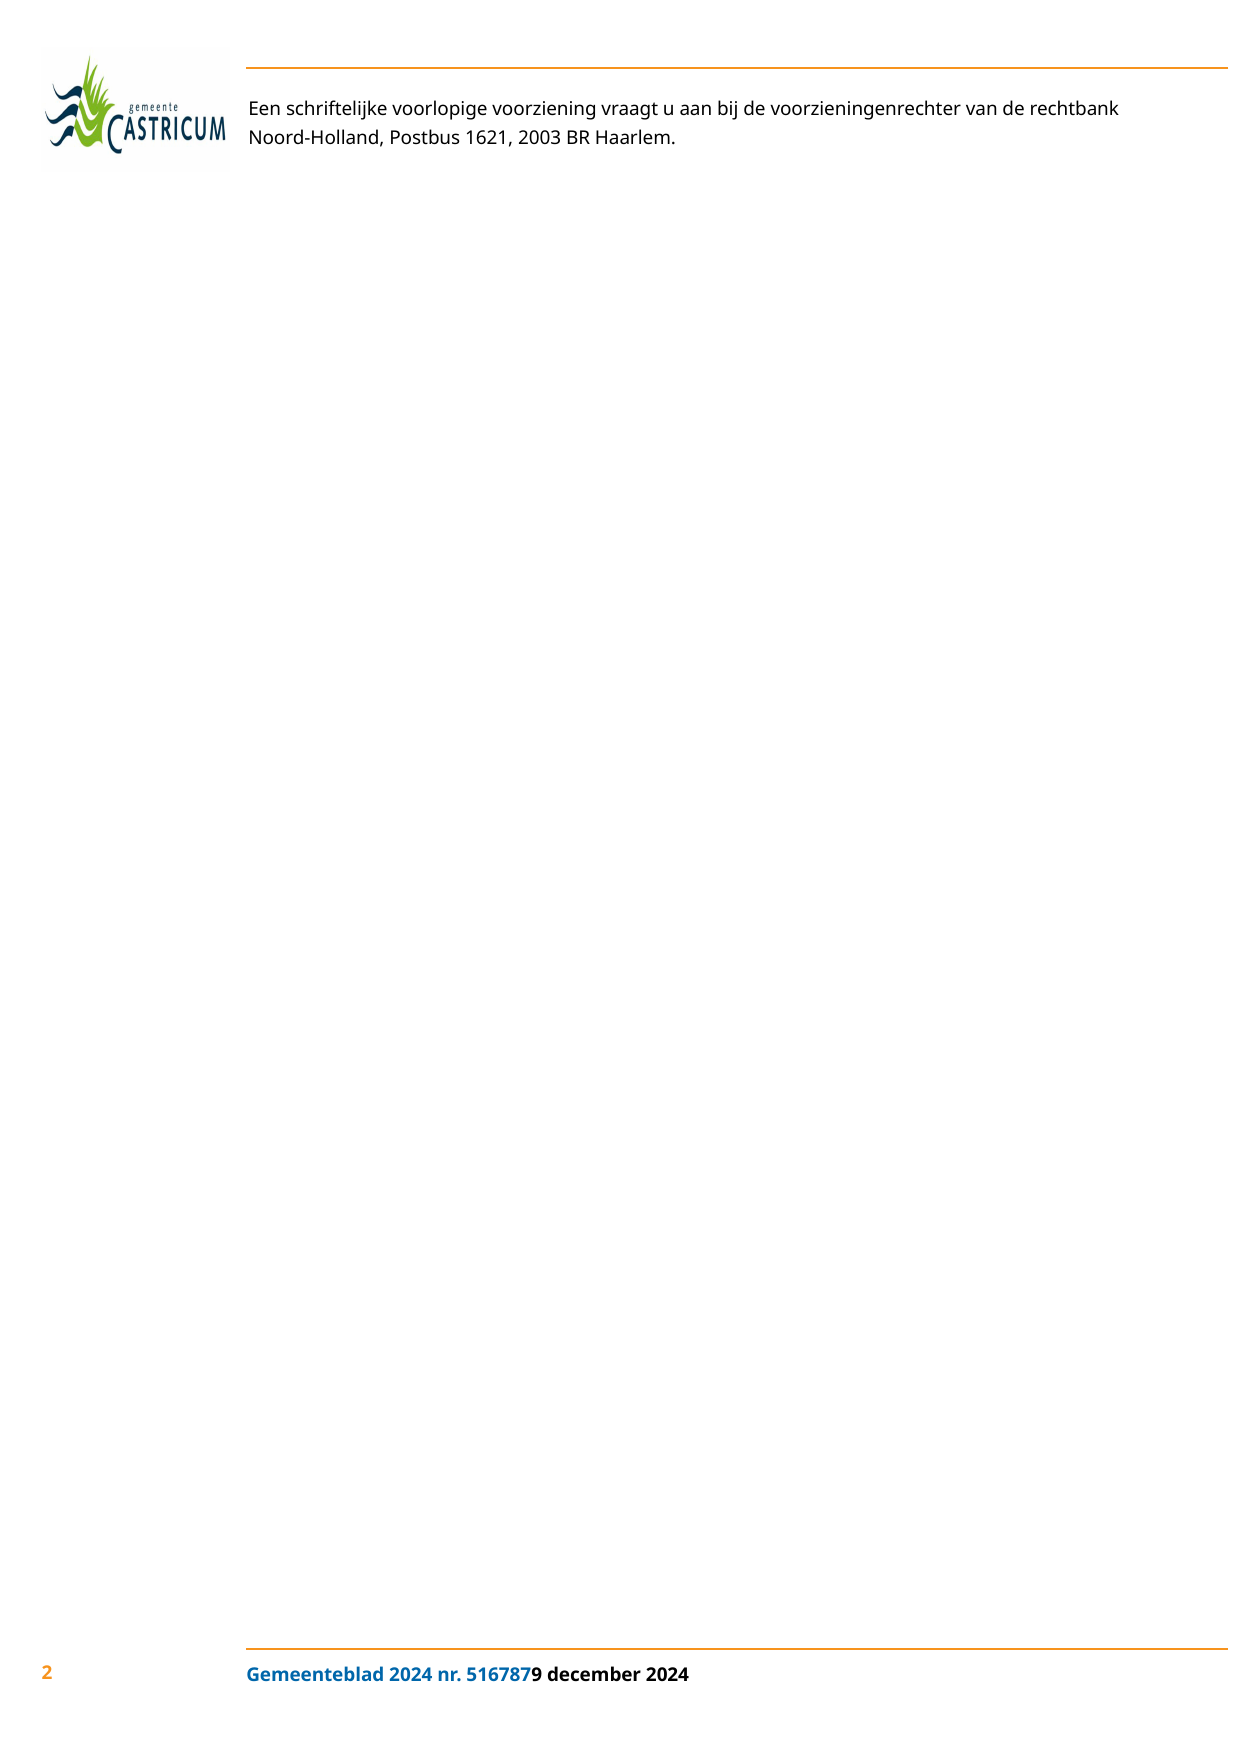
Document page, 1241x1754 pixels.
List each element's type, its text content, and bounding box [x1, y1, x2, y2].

picture [41, 47, 231, 172]
text Een schriftelijke voorlopige voorziening vraagt u aan bij de voorzieningenrechter van de rechtbank Noord-Holland, Postbus 1621, 2003 BR Haarlem. [248, 95, 1152, 150]
